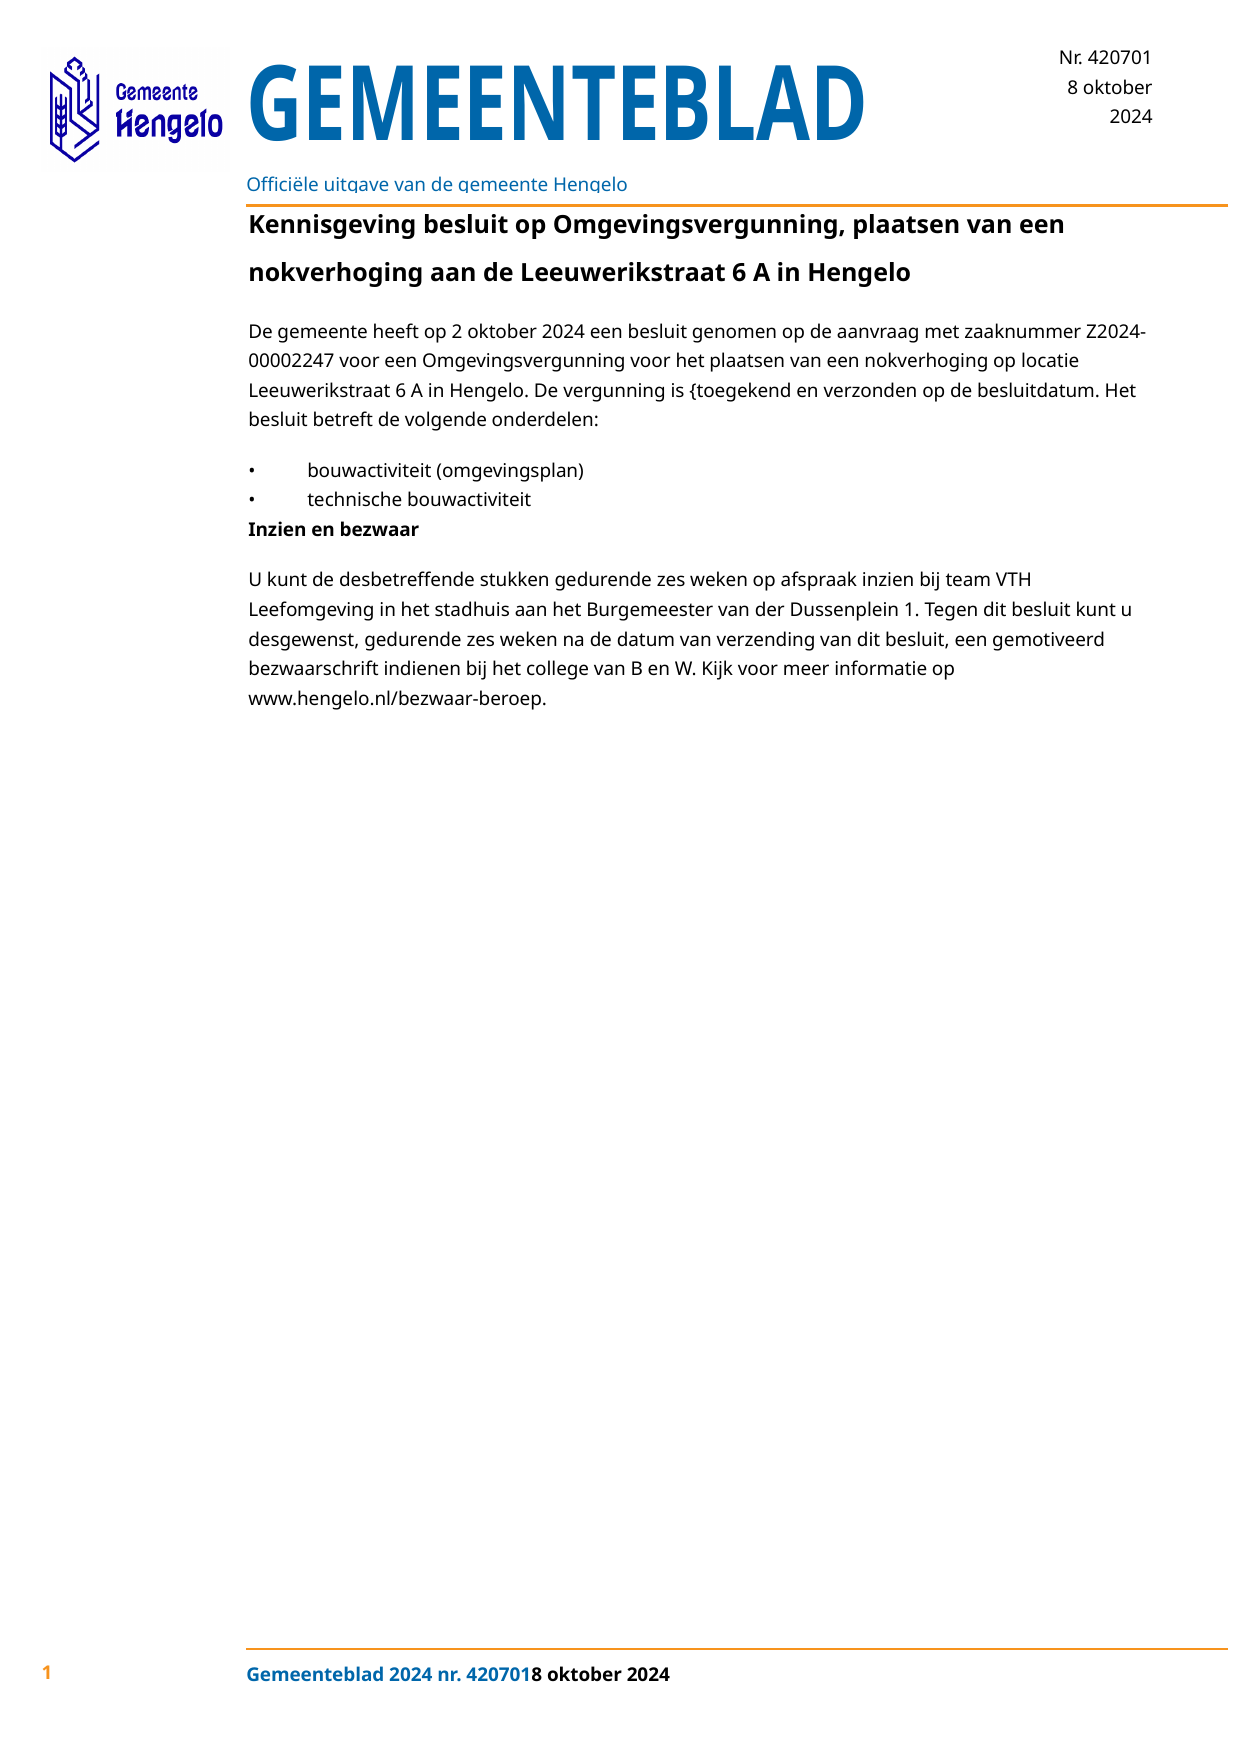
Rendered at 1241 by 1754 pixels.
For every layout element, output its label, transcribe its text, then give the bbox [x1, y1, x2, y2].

text Inzien en bezwaar [248, 516, 1152, 542]
list technische bouwactiviteit [248, 487, 1152, 512]
list bouwactiviteit (omgevingsplan) [248, 457, 1152, 483]
text U kunt de desbetreffende stukken gedurende zes weken op afspraak inzien bij team VTH Leefomgeving in het stadhuis aan het Burgemeester van der Dussenplein 1. Tegen dit besluit kunt u desgewenst, gedurende zes weken na de datum van verzending van dit besluit, een gemotiveerd bezwaarschrift indienen bij het college van B en W. Kijk voor meer informatie op www.hengelo.nl/bezwaar-beroep. [248, 567, 1152, 711]
text Kennisgeving besluit op Omgevingsvergunning, plaatsen van een nokverhoging aan de Leeuwerikstraat 6 A in Hengelo [248, 207, 1152, 288]
picture [41, 47, 231, 172]
text De gemeente heeft op 2 oktober 2024 een besluit genomen op de aanvraag met zaaknummer Z2024-00002247 voor een Omgevingsvergunning voor het plaatsen van een nokverhoging op locatie Leeuwerikstraat 6 A in Hengelo. De vergunning is {toegekend en verzonden op de besluitdatum. Het besluit betreft de volgende onderdelen: [248, 318, 1152, 432]
